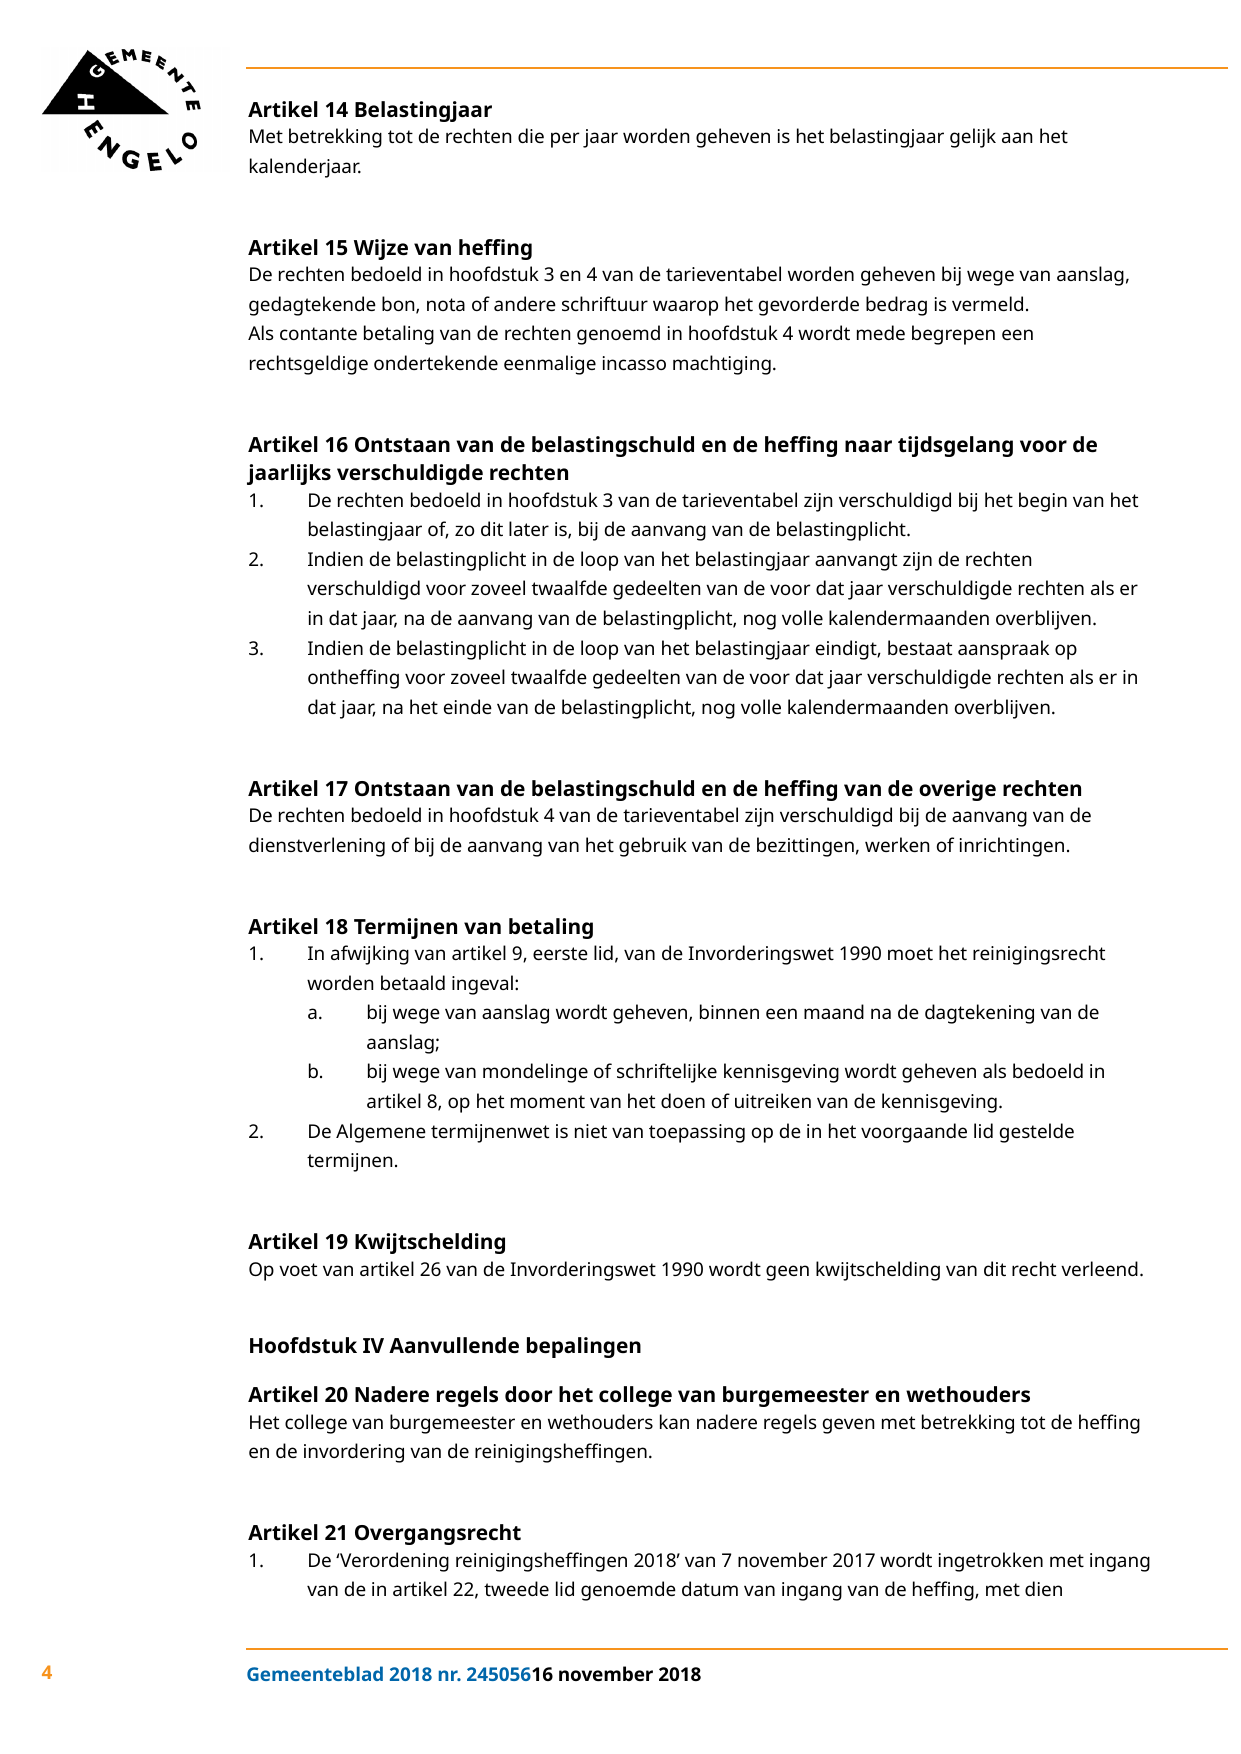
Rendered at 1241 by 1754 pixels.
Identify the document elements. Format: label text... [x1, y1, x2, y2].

text Artikel 18 Termijnen van betaling [248, 912, 1152, 940]
list De Algemene termijnenwet is niet van toepassing op de in het voorgaande lid gestelde termijnen. [248, 1118, 1152, 1173]
text Als contante betaling van de rechten genoemd in hoofdstuk 4 wordt mede begrepen een rechtsgeldige ondertekende eenmalige incasso machtiging. [248, 320, 1152, 376]
list De ‘Verordening reinigingsheffingen 2018’ van 7 november 2017 wordt ingetrokken met ingang van de in artikel 22, tweede lid genoemde datum van ingang van de heffing, met dien [248, 1547, 1152, 1602]
list bij wege van mondelinge of schriftelijke kennisgeving wordt geheven als bedoeld in artikel 8, op het moment van het doen of uitreiken van de kennisgeving. [307, 1059, 1152, 1114]
list Indien de belastingplicht in de loop van het belastingjaar eindigt, bestaat aanspraak op ontheffing voor zoveel twaalfde gedeelten van de voor dat jaar verschuldigde rechten als er in dat jaar, na het einde van de belastingplicht, nog volle kalendermaanden overblijven. [248, 635, 1152, 720]
text Met betrekking tot de rechten die per jaar worden geheven is het belastingjaar gelijk aan het kalenderjaar. [248, 123, 1152, 178]
text Artikel 15 Wijze van heffing [248, 233, 1152, 261]
list Indien de belastingplicht in de loop van het belastingjaar aanvangt zijn de rechten verschuldigd voor zoveel twaalfde gedeelten van de voor dat jaar verschuldigde rechten als er in dat jaar, na de aanvang van de belastingplicht, nog volle kalendermaanden overblijven. [248, 546, 1152, 631]
text Op voet van artikel 26 van de Invorderingswet 1990 wordt geen kwijtschelding van dit recht verleend. [248, 1256, 1152, 1282]
text Artikel 21 Overgangsrecht [248, 1518, 1152, 1547]
text Artikel 16 Ontstaan van de belastingschuld en de heffing naar tijdsgelang voor de jaarlijks verschuldigde rechten [248, 430, 1152, 487]
list In afwijking van artikel 9, eerste lid, van de Invorderingswet 1990 moet het reinigingsrecht worden betaald ingeval: [248, 940, 1152, 996]
text Hoofdstuk IV Aanvullende bepalingen [248, 1331, 1152, 1359]
text De rechten bedoeld in hoofdstuk 4 van de tarieventabel zijn verschuldigd bij de aanvang van de dienstverlening of bij de aanvang van het gebruik van de bezittingen, werken of inrichtingen. [248, 802, 1152, 858]
text Artikel 20 Nadere regels door het college van burgemeester en wethouders [248, 1380, 1152, 1409]
text Het college van burgemeester en wethouders kan nadere regels geven met betrekking tot de heffing en de invordering van de reinigingsheffingen. [248, 1409, 1152, 1464]
picture [41, 47, 231, 172]
text Artikel 17 Ontstaan van de belastingschuld en de heffing van de overige rechten [248, 774, 1152, 802]
text Artikel 14 Belastingjaar [248, 95, 1152, 123]
text Artikel 19 Kwijtschelding [248, 1227, 1152, 1256]
list De rechten bedoeld in hoofdstuk 3 van de tarieventabel zijn verschuldigd bij het begin van het belastingjaar of, zo dit later is, bij de aanvang van de belastingplicht. [248, 487, 1152, 542]
list bij wege van aanslag wordt geheven, binnen een maand na de dagtekening van de aanslag; [307, 999, 1152, 1055]
text De rechten bedoeld in hoofdstuk 3 en 4 van de tarieventabel worden geheven bij wege van aanslag, gedagtekende bon, nota of andere schriftuur waarop het gevorderde bedrag is vermeld. [248, 261, 1152, 317]
